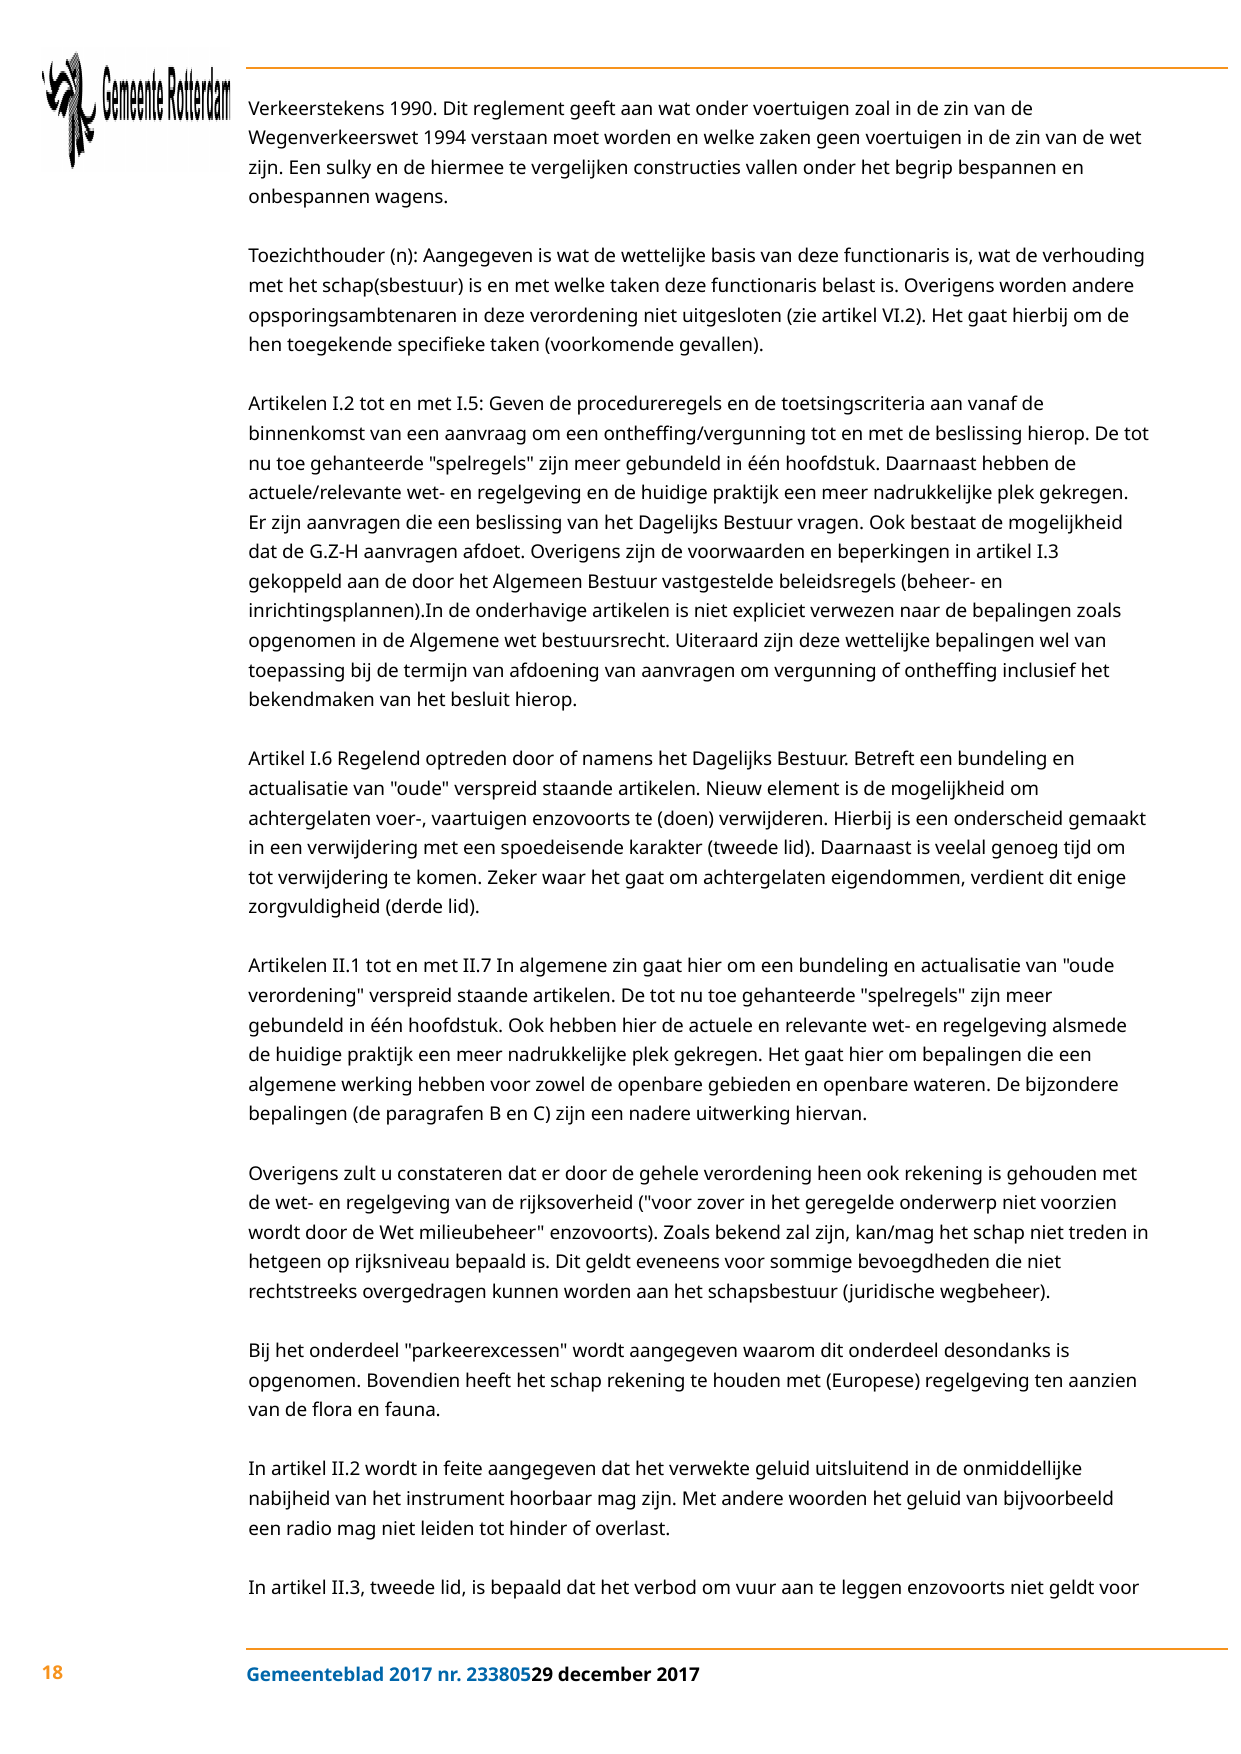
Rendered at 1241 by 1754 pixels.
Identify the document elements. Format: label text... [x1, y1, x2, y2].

text Verkeerstekens 1990. Dit reglement geeft aan wat onder voertuigen zoal in de zin van de Wegenverkeerswet 1994 verstaan moet worden en welke zaken geen voertuigen in de zin van de wet zijn. Een sulky en de hiermee te vergelijken constructies vallen onder het begrip bespannen en onbespannen wagens. [248, 95, 1152, 209]
text Bij het onderdeel "parkeerexcessen" wordt aangegeven waarom dit onderdeel desondanks is opgenomen. Bovendien heeft het schap rekening te houden met (Europese) regelgeving ten aanzien van de flora en fauna. [248, 1337, 1152, 1422]
text Toezichthouder (n): Aangegeven is wat de wettelijke basis van deze functionaris is, wat de verhouding met het schap(sbestuur) is en met welke taken deze functionaris belast is. Overigens worden andere opsporingsambtenaren in deze verordening niet uitgesloten (zie artikel VI.2). Het gaat hierbij om de hen toegekende specifieke taken (voorkomende gevallen). [248, 243, 1152, 357]
text In artikel II.2 wordt in feite aangegeven dat het verwekte geluid uitsluitend in de onmiddellijke nabijheid van het instrument hoorbaar mag zijn. Met andere woorden het geluid van bijvoorbeeld een radio mag niet leiden tot hinder of overlast. [248, 1456, 1152, 1541]
text In artikel II.3, tweede lid, is bepaald dat het verbod om vuur aan te leggen enzovoorts niet geldt voor [248, 1574, 1152, 1600]
text Artikelen II.1 tot en met II.7 In algemene zin gaat hier om een bundeling en actualisatie van "oude verordening" verspreid staande artikelen. De tot nu toe gehanteerde "spelregels" zijn meer gebundeld in één hoofdstuk. Ook hebben hier de actuele en relevante wet- en regelgeving alsmede de huidige praktijk een meer nadrukkelijke plek gekregen. Het gaat hier om bepalingen die een algemene werking hebben voor zowel de openbare gebieden en openbare wateren. De bijzondere bepalingen (de paragrafen B en C) zijn een nadere uitwerking hiervan. [248, 953, 1152, 1126]
text Artikelen I.2 tot en met I.5: Geven de procedureregels en de toetsingscriteria aan vanaf de binnenkomst van een aanvraag om een ontheffing/vergunning tot en met de beslissing hierop. De tot nu toe gehanteerde "spelregels" zijn meer gebundeld in één hoofdstuk. Daarnaast hebben de actuele/relevante wet- en regelgeving en de huidige praktijk een meer nadrukkelijke plek gekregen. Er zijn aanvragen die een beslissing van het Dagelijks Bestuur vragen. Ook bestaat de mogelijkheid dat de G.Z-H aanvragen afdoet. Overigens zijn de voorwaarden en beperkingen in artikel I.3 gekoppeld aan de door het Algemeen Bestuur vastgestelde beleidsregels (beheer- en inrichtingsplannen).In de onderhavige artikelen is niet expliciet verwezen naar de bepalingen zoals opgenomen in de Algemene wet bestuursrecht. Uiteraard zijn deze wettelijke bepalingen wel van toepassing bij de termijn van afdoening van aanvragen om vergunning of ontheffing inclusief het bekendmaken van het besluit hierop. [248, 391, 1152, 712]
picture [41, 47, 231, 172]
text Artikel I.6 Regelend optreden door of namens het Dagelijks Bestuur. Betreft een bundeling en actualisatie van "oude" verspreid staande artikelen. Nieuw element is de mogelijkheid om achtergelaten voer-, vaartuigen enzovoorts te (doen) verwijderen. Hierbij is een onderscheid gemaakt in een verwijdering met een spoedeisende karakter (tweede lid). Daarnaast is veelal genoeg tijd om tot verwijdering te komen. Zeker waar het gaat om achtergelaten eigendommen, verdient dit enige zorgvuldigheid (derde lid). [248, 746, 1152, 919]
text Overigens zult u constateren dat er door de gehele verordening heen ook rekening is gehouden met de wet- en regelgeving van de rijksoverheid ("voor zover in het geregelde onderwerp niet voorzien wordt door de Wet milieubeheer" enzovoorts). Zoals bekend zal zijn, kan/mag het schap niet treden in hetgeen op rijksniveau bepaald is. Dit geldt eveneens voor sommige bevoegdheden die niet rechtstreeks overgedragen kunnen worden aan het schapsbestuur (juridische wegbeheer). [248, 1160, 1152, 1304]
